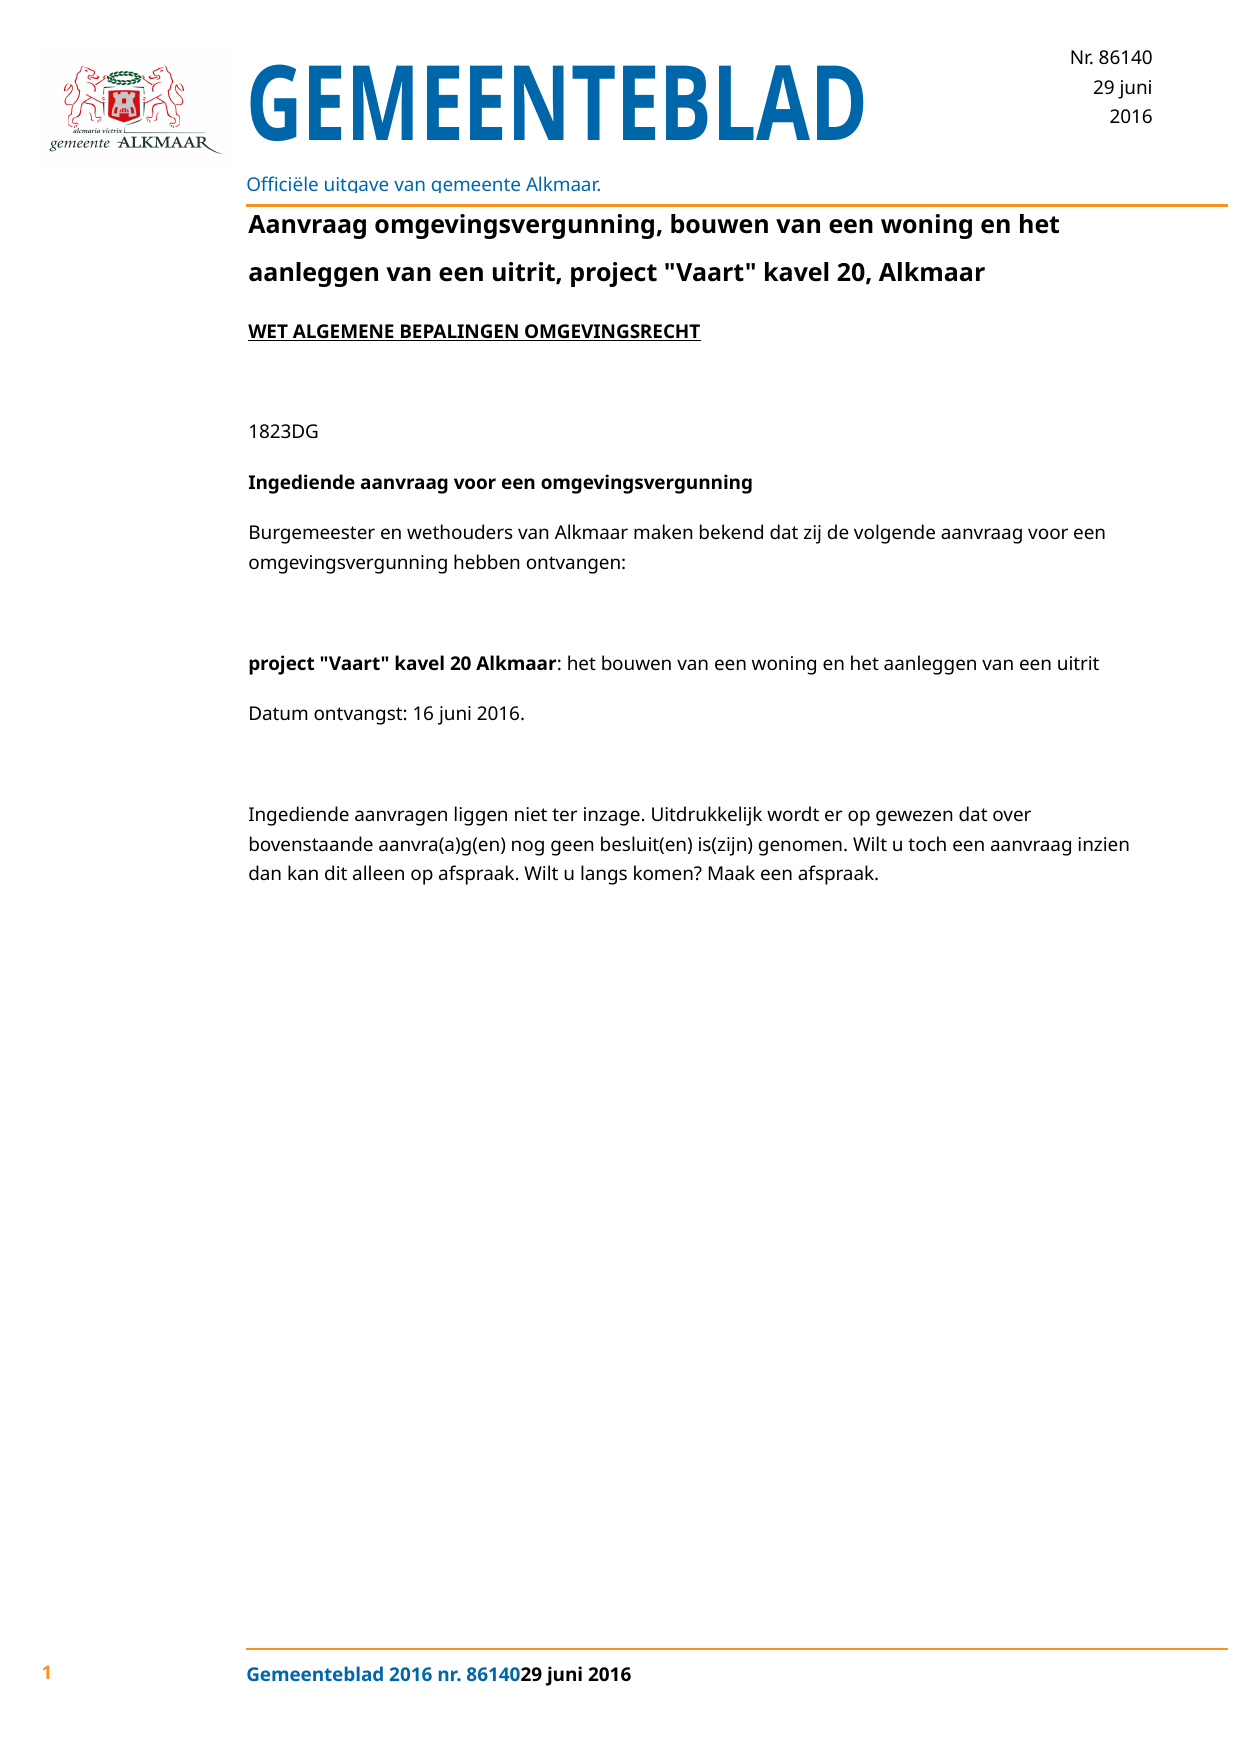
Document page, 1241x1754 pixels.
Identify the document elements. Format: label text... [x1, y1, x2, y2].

text Aanvraag omgevingsvergunning, bouwen van een woning en het aanleggen van een uitrit, project "Vaart" kavel 20, Alkmaar [248, 207, 1152, 288]
text Burgemeester en wethouders van Alkmaar maken bekend dat zij de volgende aanvraag voor een omgevingsvergunning hebben ontvangen: [248, 519, 1152, 575]
text Ingediende aanvraag voor een omgevingsvergunning [248, 469, 1152, 495]
picture [41, 47, 231, 172]
text project "Vaart" kavel 20 Alkmaar: het bouwen van een woning en het aanleggen van een uitrit [248, 650, 1152, 676]
text Datum ontvangst: 16 juni 2016. [248, 700, 1152, 726]
text Ingediende aanvragen liggen niet ter inzage. Uitdrukkelijk wordt er op gewezen dat over bovenstaande aanvra(a)g(en) nog geen besluit(en) is(zijn) genomen. Wilt u toch een aanvraag inzien dan kan dit alleen op afspraak. Wilt u langs komen? Maak een afspraak. [248, 801, 1152, 886]
text WET ALGEMENE BEPALINGEN OMGEVINGSRECHT [248, 318, 1152, 344]
text 1823DG [248, 419, 1152, 444]
